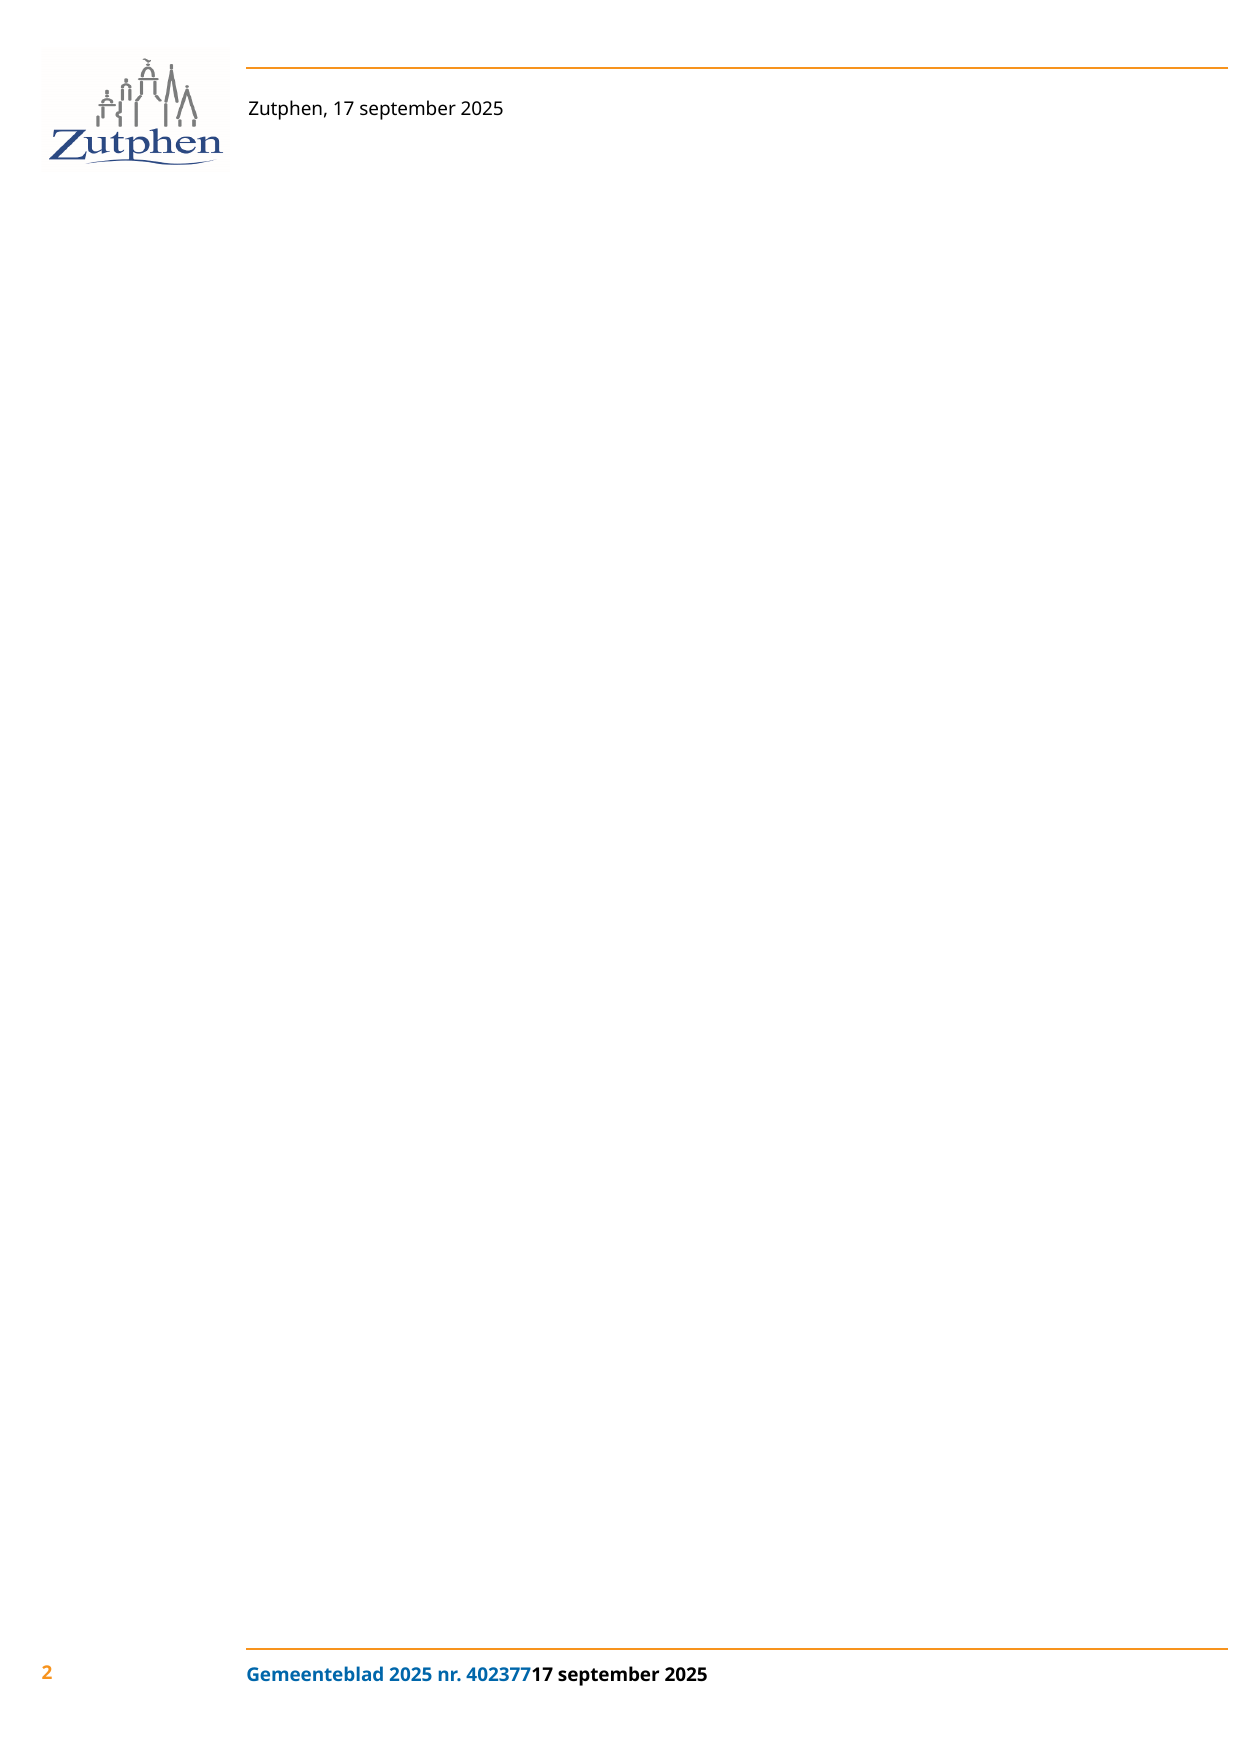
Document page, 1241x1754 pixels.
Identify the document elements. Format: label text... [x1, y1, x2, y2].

picture [41, 47, 231, 172]
text Zutphen, 17 september 2025 [248, 95, 1152, 121]
